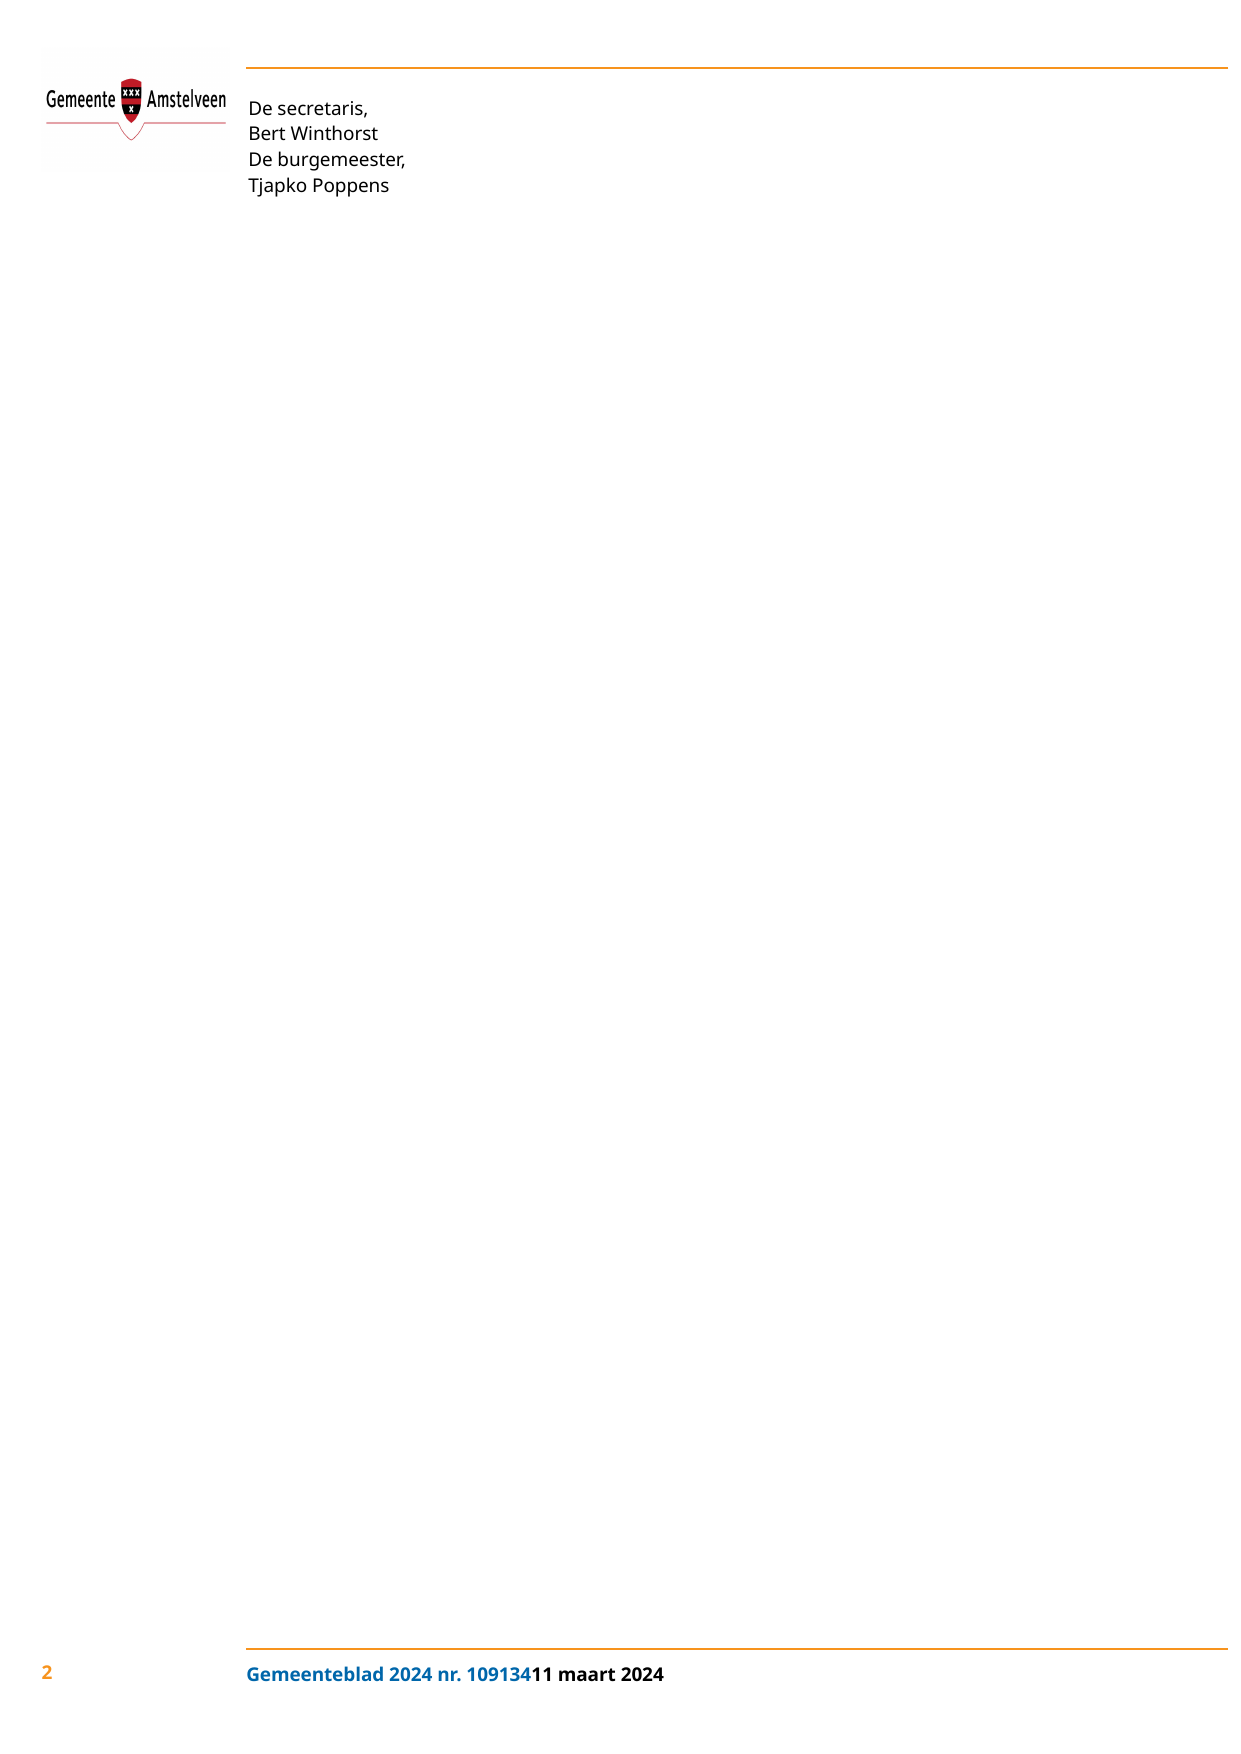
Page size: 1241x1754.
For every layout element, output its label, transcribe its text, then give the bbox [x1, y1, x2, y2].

picture [41, 47, 231, 172]
text Bert Winthorst [248, 121, 1152, 146]
text De secretaris, [248, 95, 1152, 121]
text Tjapko Poppens [248, 172, 1152, 198]
text De burgemeester, [248, 146, 1152, 172]
